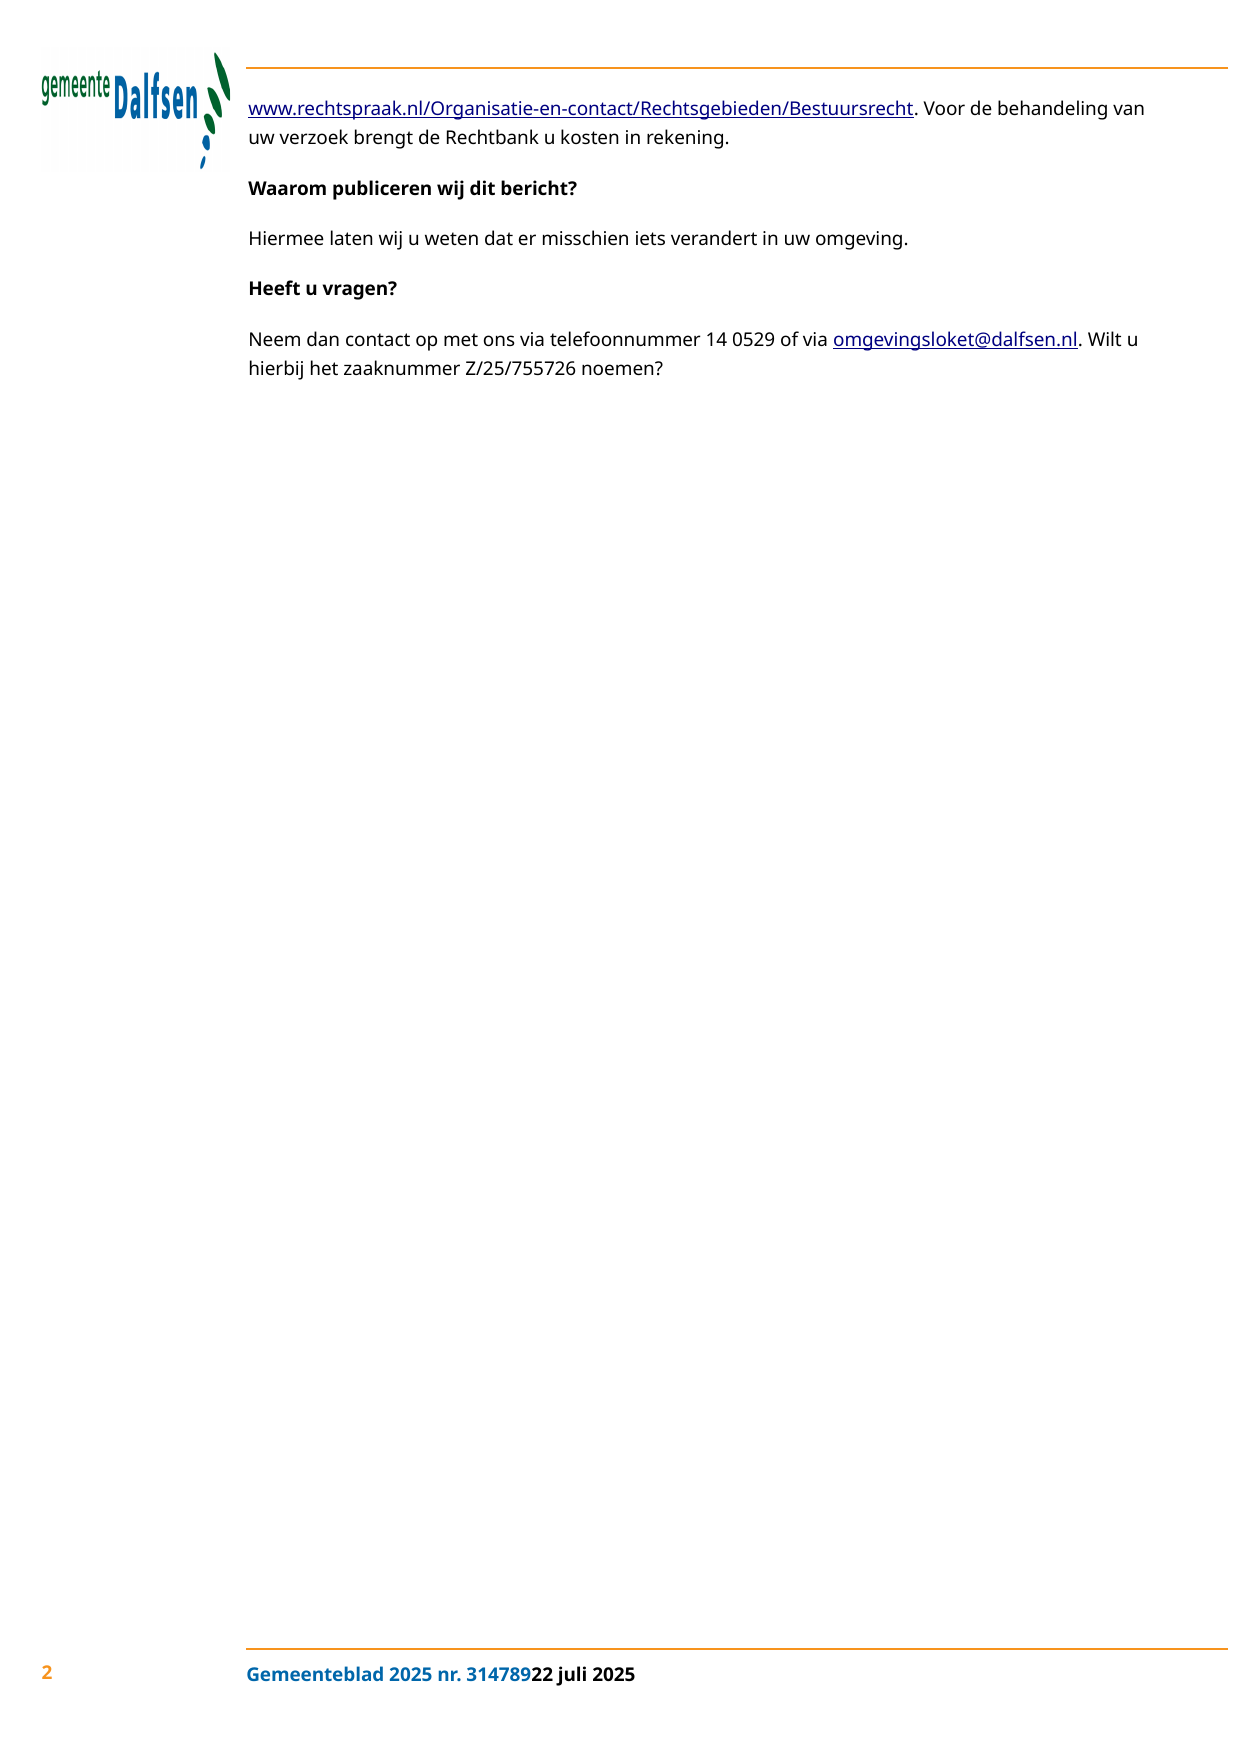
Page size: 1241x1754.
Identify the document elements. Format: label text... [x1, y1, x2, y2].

picture [41, 47, 231, 172]
text Neem dan contact op met ons via telefoonnummer 14 0529 of via omgevingsloket@dalfsen.nl. Wilt u hierbij het zaaknummer Z/25/755726 noemen? [248, 326, 1152, 381]
text www.rechtspraak.nl/Organisatie-en-contact/Rechtsgebieden/Bestuursrecht. Voor de behandeling van uw verzoek brengt de Rechtbank u kosten in rekening. [248, 95, 1152, 150]
text Hiermee laten wij u weten dat er misschien iets verandert in uw omgeving. [248, 225, 1152, 251]
text Heeft u vragen? [248, 276, 1152, 301]
text Waarom publiceren wij dit bericht? [248, 175, 1152, 201]
